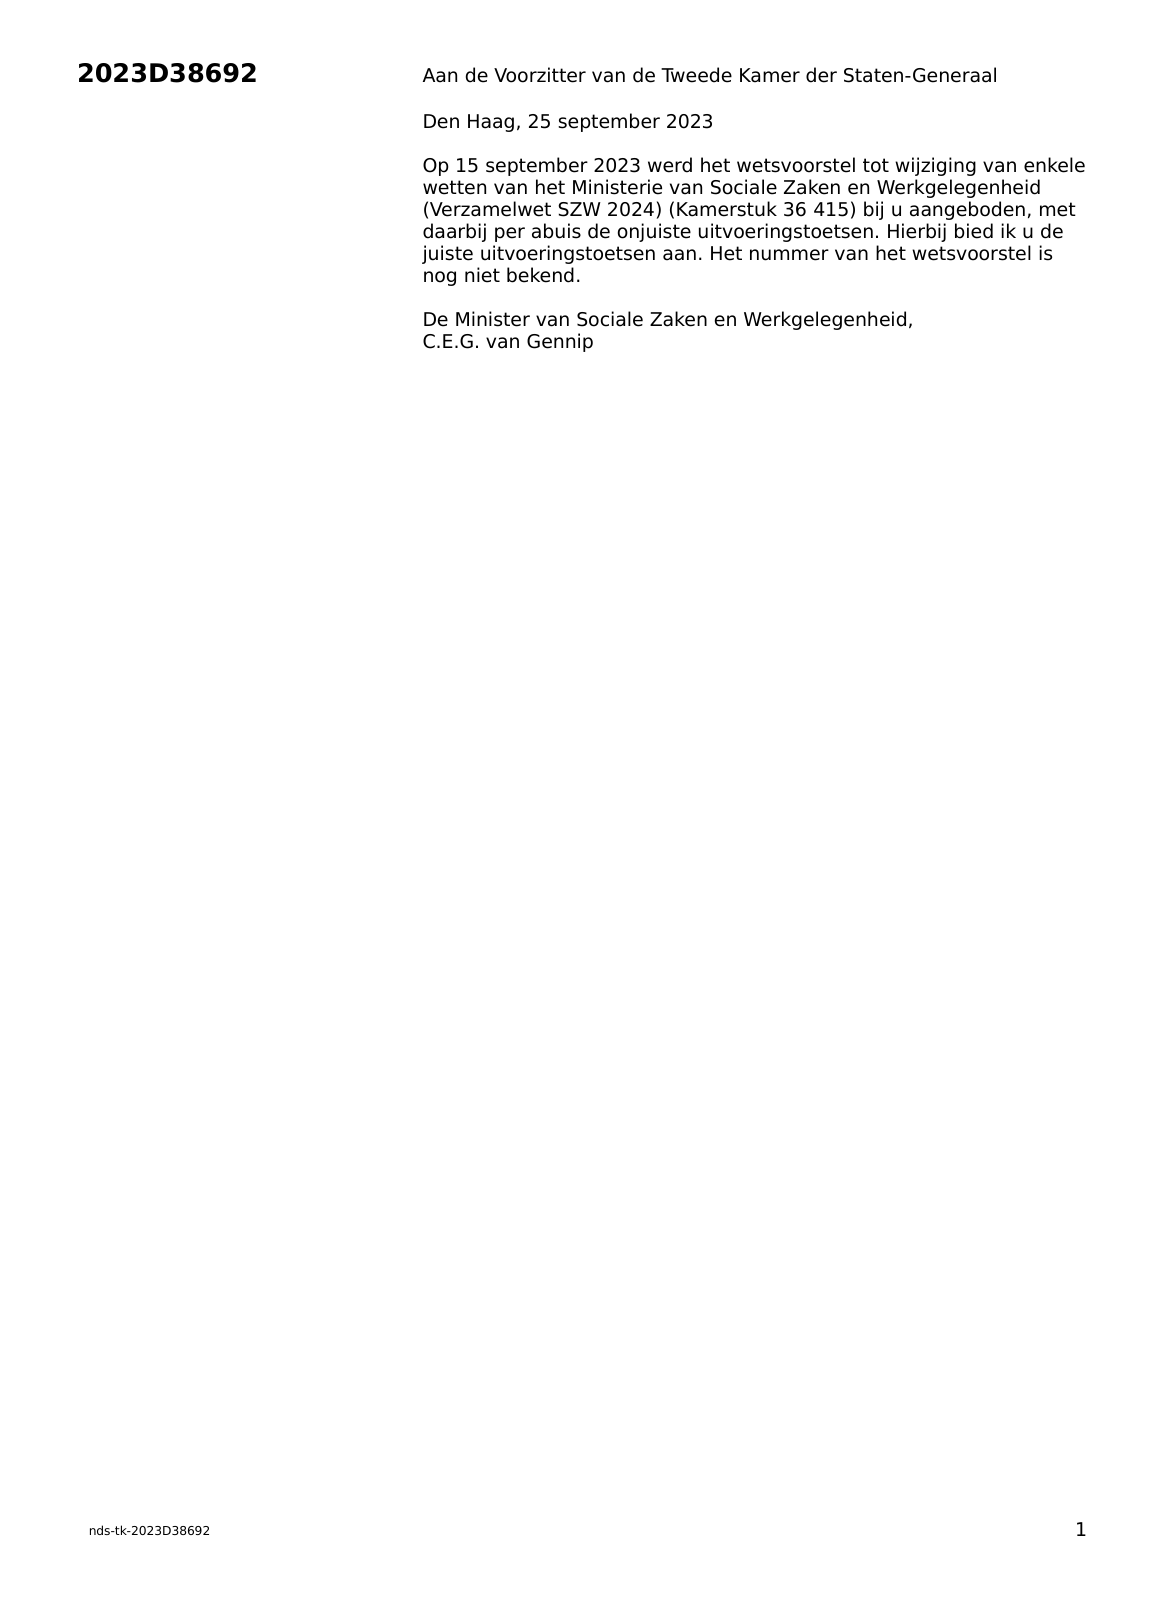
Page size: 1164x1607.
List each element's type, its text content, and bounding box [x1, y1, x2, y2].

text De Minister van Sociale Zaken en Werkgelegenheid, [422, 309, 1087, 331]
text nds-tk-2023D38692 [88, 1524, 323, 1538]
text Op 15 september 2023 werd het wetsvoorstel tot wijziging van enkele wetten van het Ministerie van Sociale Zaken en Werkgelegenheid (Verzamelwet SZW 2024) (Kamerstuk 36 415) bij u aangeboden, met daarbij per abuis de onjuiste uitvoeringstoetsen. Hierbij bied ik u de juiste uitvoeringstoetsen aan. Het nummer van het wetsvoorstel is nog niet bekend. [422, 155, 1087, 287]
text C.E.G. van Gennip [422, 331, 1087, 353]
text Den Haag, 25 september 2023 [422, 111, 1087, 133]
text 2023D38692 Aan de Voorzitter van de Tweede Kamer der Staten-Generaal [77, 59, 1087, 89]
